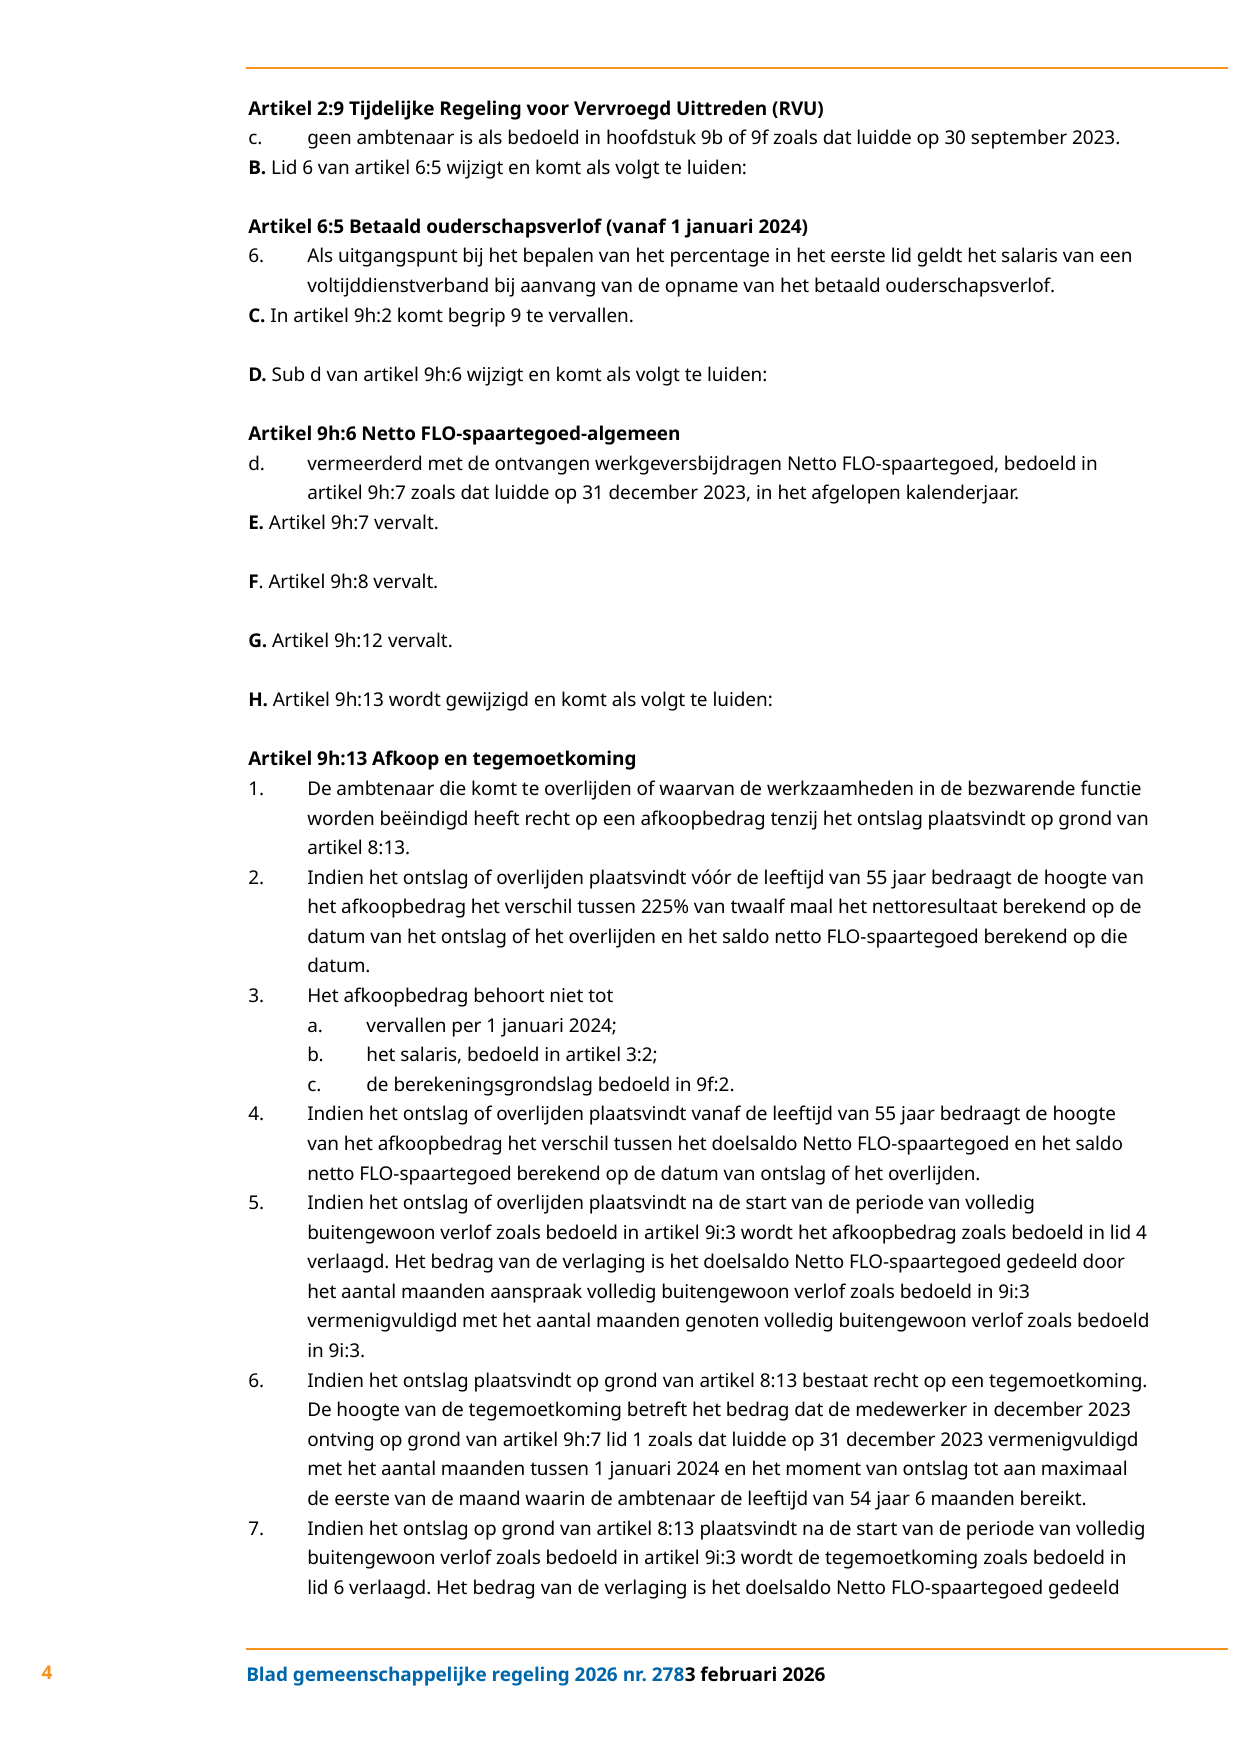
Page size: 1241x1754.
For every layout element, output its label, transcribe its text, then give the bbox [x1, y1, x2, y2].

list de berekeningsgrondslag bedoeld in 9f:2. [307, 1071, 1152, 1097]
list Indien het ontslag of overlijden plaatsvindt na de start van de periode van volledig buitengewoon verlof zoals bedoeld in artikel 9i:3 wordt het afkoopbedrag zoals bedoeld in lid 4 verlaagd. Het bedrag van de verlaging is het doelsaldo Netto FLO-spaartegoed gedeeld door het aantal maanden aanspraak volledig buitengewoon verlof zoals bedoeld in 9i:3 vermenigvuldigd met het aantal maanden genoten volledig buitengewoon verlof zoals bedoeld in 9i:3. [248, 1189, 1152, 1363]
text H. Artikel 9h:13 wordt gewijzigd en komt als volgt te luiden: [248, 686, 1152, 712]
text F. Artikel 9h:8 vervalt. [248, 568, 1152, 594]
list het salaris, bedoeld in artikel 3:2; [307, 1041, 1152, 1067]
list Het afkoopbedrag behoort niet tot [248, 982, 1152, 1008]
text D. Sub d van artikel 9h:6 wijzigt en komt als volgt te luiden: [248, 361, 1152, 387]
text E. Artikel 9h:7 vervalt. [248, 509, 1152, 535]
list vermeerderd met de ontvangen werkgeversbijdragen Netto FLO-spaartegoed, bedoeld in artikel 9h:7 zoals dat luidde op 31 december 2023, in het afgelopen kalenderjaar. [248, 450, 1152, 505]
text Artikel 9h:13 Afkoop en tegemoetkoming [248, 746, 1152, 771]
list vervallen per 1 januari 2024; [307, 1012, 1152, 1038]
picture [41, 47, 231, 172]
text Artikel 9h:6 Netto FLO-spaartegoed-algemeen [248, 420, 1152, 446]
list geen ambtenaar is als bedoeld in hoofdstuk 9b of 9f zoals dat luidde op 30 september 2023. [248, 124, 1152, 150]
list Indien het ontslag op grond van artikel 8:13 plaatsvindt na de start van de periode van volledig buitengewoon verlof zoals bedoeld in artikel 9i:3 wordt de tegemoetkoming zoals bedoeld in lid 6 verlaagd. Het bedrag van de verlaging is het doelsaldo Netto FLO-spaartegoed gedeeld [248, 1515, 1152, 1600]
text Artikel 6:5 Betaald ouderschapsverlof (vanaf 1 januari 2024) [248, 213, 1152, 239]
text G. Artikel 9h:12 vervalt. [248, 627, 1152, 653]
list De ambtenaar die komt te overlijden of waarvan de werkzaamheden in de bezwarende functie worden beëindigd heeft recht op een afkoopbedrag tenzij het ontslag plaatsvindt op grond van artikel 8:13. [248, 775, 1152, 860]
list Indien het ontslag of overlijden plaatsvindt vanaf de leeftijd van 55 jaar bedraagt de hoogte van het afkoopbedrag het verschil tussen het doelsaldo Netto FLO-spaartegoed en het saldo netto FLO-spaartegoed berekend op de datum van ontslag of het overlijden. [248, 1101, 1152, 1186]
list Indien het ontslag of overlijden plaatsvindt vóór de leeftijd van 55 jaar bedraagt de hoogte van het afkoopbedrag het verschil tussen 225% van twaalf maal het nettoresultaat berekend op de datum van het ontslag of het overlijden en het saldo netto FLO-spaartegoed berekend op die datum. [248, 864, 1152, 978]
list Indien het ontslag plaatsvindt op grond van artikel 8:13 bestaat recht op een tegemoetkoming. De hoogte van de tegemoetkoming betreft het bedrag dat de medewerker in december 2023 ontving op grond van artikel 9h:7 lid 1 zoals dat luidde op 31 december 2023 vermenigvuldigd met het aantal maanden tussen 1 januari 2024 en het moment van ontslag tot aan maximaal de eerste van de maand waarin de ambtenaar de leeftijd van 54 jaar 6 maanden bereikt. [248, 1367, 1152, 1511]
text B. Lid 6 van artikel 6:5 wijzigt en komt als volgt te luiden: [248, 154, 1152, 180]
text Artikel 2:9 Tijdelijke Regeling voor Vervroegd Uittreden (RVU) [248, 95, 1152, 121]
list Als uitgangspunt bij het bepalen van het percentage in het eerste lid geldt het salaris van een voltijddienstverband bij aanvang van de opname van het betaald ouderschapsverlof. [248, 243, 1152, 298]
text C. In artikel 9h:2 komt begrip 9 te vervallen. [248, 302, 1152, 328]
